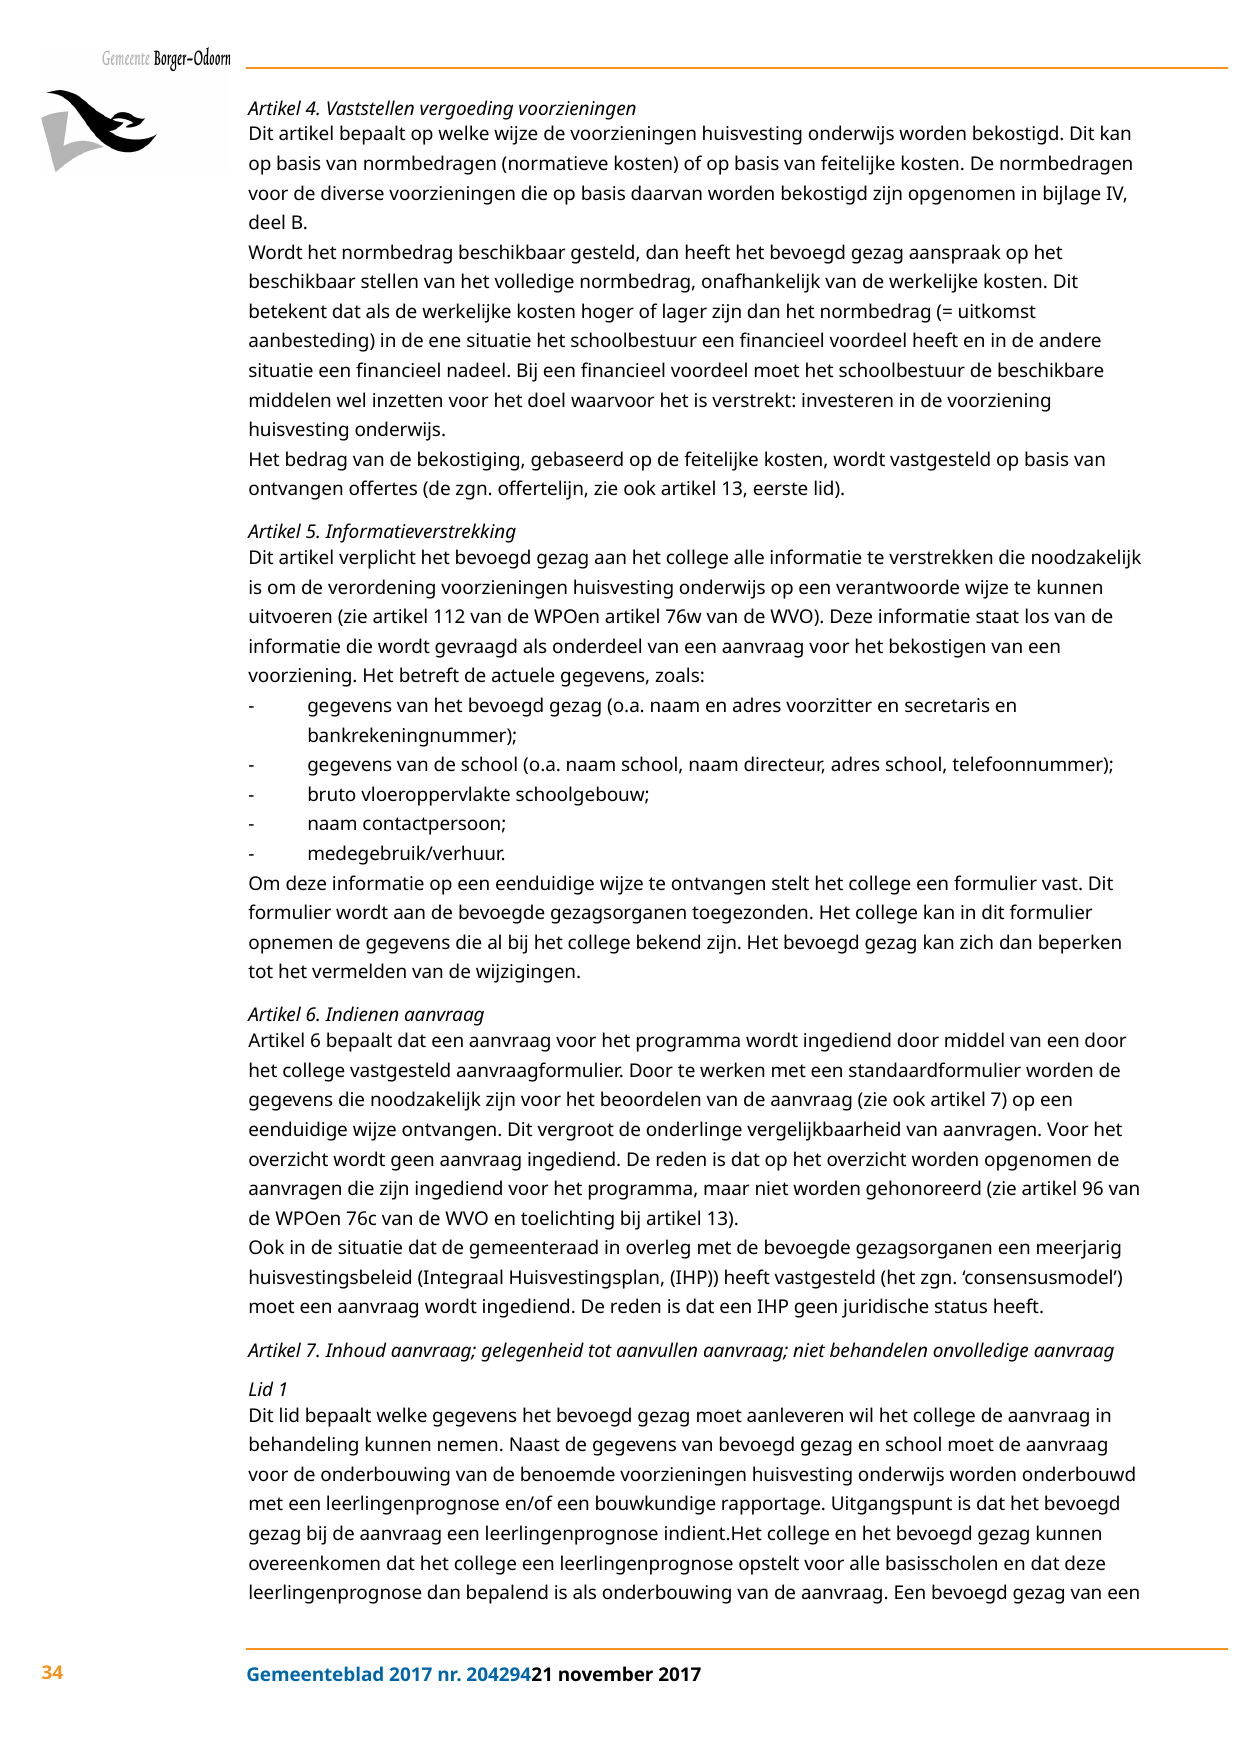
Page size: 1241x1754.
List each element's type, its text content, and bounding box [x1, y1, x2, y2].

text Artikel 6. Indienen aanvraag [248, 1002, 1152, 1027]
text Dit artikel bepaalt op welke wijze de voorzieningen huisvesting onderwijs worden bekostigd. Dit kan op basis van normbedragen (normatieve kosten) of op basis van feitelijke kosten. De normbedragen voor de diverse voorzieningen die op basis daarvan worden bekostigd zijn opgenomen in bijlage IV, deel B. [248, 121, 1152, 235]
text Lid 1 [248, 1376, 1152, 1402]
text Om deze informatie op een eenduidige wijze te ontvangen stelt het college een formulier vast. Dit formulier wordt aan de bevoegde gezagsorganen toegezonden. Het college kan in dit formulier opnemen de gegevens die al bij het college bekend zijn. Het bevoegd gezag kan zich dan beperken tot het vermelden van de wijzigingen. [248, 870, 1152, 984]
picture [41, 47, 231, 172]
list gegevens van het bevoegd gezag (o.a. naam en adres voorzitter en secretaris en bankrekeningnummer); [248, 692, 1152, 748]
text Artikel 6 bepaalt dat een aanvraag voor het programma wordt ingediend door middel van een door het college vastgesteld aanvraagformulier. Door te werken met een standaardformulier worden de gegevens die noodzakelijk zijn voor het beoordelen van de aanvraag (zie ook artikel 7) op een eenduidige wijze ontvangen. Dit vergroot de onderlinge vergelijkbaarheid van aanvragen. Voor het overzicht wordt geen aanvraag ingediend. De reden is dat op het overzicht worden opgenomen de aanvragen die zijn ingediend voor het programma, maar niet worden gehonoreerd (zie artikel 96 van de WPOen 76c van de WVO en toelichting bij artikel 13). [248, 1027, 1152, 1231]
text Dit lid bepaalt welke gegevens het bevoegd gezag moet aanleveren wil het college de aanvraag in behandeling kunnen nemen. Naast de gegevens van bevoegd gezag en school moet de aanvraag voor de onderbouwing van de benoemde voorzieningen huisvesting onderwijs worden onderbouwd met een leerlingenprognose en/of een bouwkundige rapportage. Uitgangspunt is dat het bevoegd gezag bij de aanvraag een leerlingenprognose indient.Het college en het bevoegd gezag kunnen overeenkomen dat het college een leerlingenprognose opstelt voor alle basisscholen en dat deze leerlingenprognose dan bepalend is als onderbouwing van de aanvraag. Een bevoegd gezag van een [248, 1402, 1152, 1605]
list bruto vloeroppervlakte schoolgebouw; [248, 781, 1152, 807]
list medegebruik/verhuur. [248, 840, 1152, 866]
text Dit artikel verplicht het bevoegd gezag aan het college alle informatie te verstrekken die noodzakelijk is om de verordening voorzieningen huisvesting onderwijs op een verantwoorde wijze te kunnen uitvoeren (zie artikel 112 van de WPOen artikel 76w van de WVO). Deze informatie staat los van de informatie die wordt gevraagd als onderdeel van een aanvraag voor het bekostigen van een voorziening. Het betreft de actuele gegevens, zoals: [248, 544, 1152, 688]
text Het bedrag van de bekostiging, gebaseerd op de feitelijke kosten, wordt vastgesteld op basis van ontvangen offertes (de zgn. offertelijn, zie ook artikel 13, eerste lid). [248, 446, 1152, 501]
list naam contactpersoon; [248, 811, 1152, 836]
text Artikel 4. Vaststellen vergoeding voorzieningen [248, 95, 1152, 121]
text Ook in de situatie dat de gemeenteraad in overleg met de bevoegde gezagsorganen een meerjarig huisvestingsbeleid (Integraal Huisvestingsplan, (IHP)) heeft vastgesteld (het zgn. ‘consensusmodel’) moet een aanvraag wordt ingediend. De reden is dat een IHP geen juridische status heeft. [248, 1234, 1152, 1319]
text Wordt het normbedrag beschikbaar gesteld, dan heeft het bevoegd gezag aanspraak op het beschikbaar stellen van het volledige normbedrag, onafhankelijk van de werkelijke kosten. Dit betekent dat als de werkelijke kosten hoger of lager zijn dan het normbedrag (= uitkomst aanbesteding) in de ene situatie het schoolbestuur een financieel voordeel heeft en in de andere situatie een financieel nadeel. Bij een financieel voordeel moet het schoolbestuur de beschikbare middelen wel inzetten voor het doel waarvoor het is verstrekt: investeren in de voorziening huisvesting onderwijs. [248, 239, 1152, 442]
text Artikel 5. Informatieverstrekking [248, 519, 1152, 544]
list gegevens van de school (o.a. naam school, naam directeur, adres school, telefoonnummer); [248, 751, 1152, 777]
text Artikel 7. Inhoud aanvraag; gelegenheid tot aanvullen aanvraag; niet behandelen onvolledige aanvraag [248, 1337, 1152, 1362]
